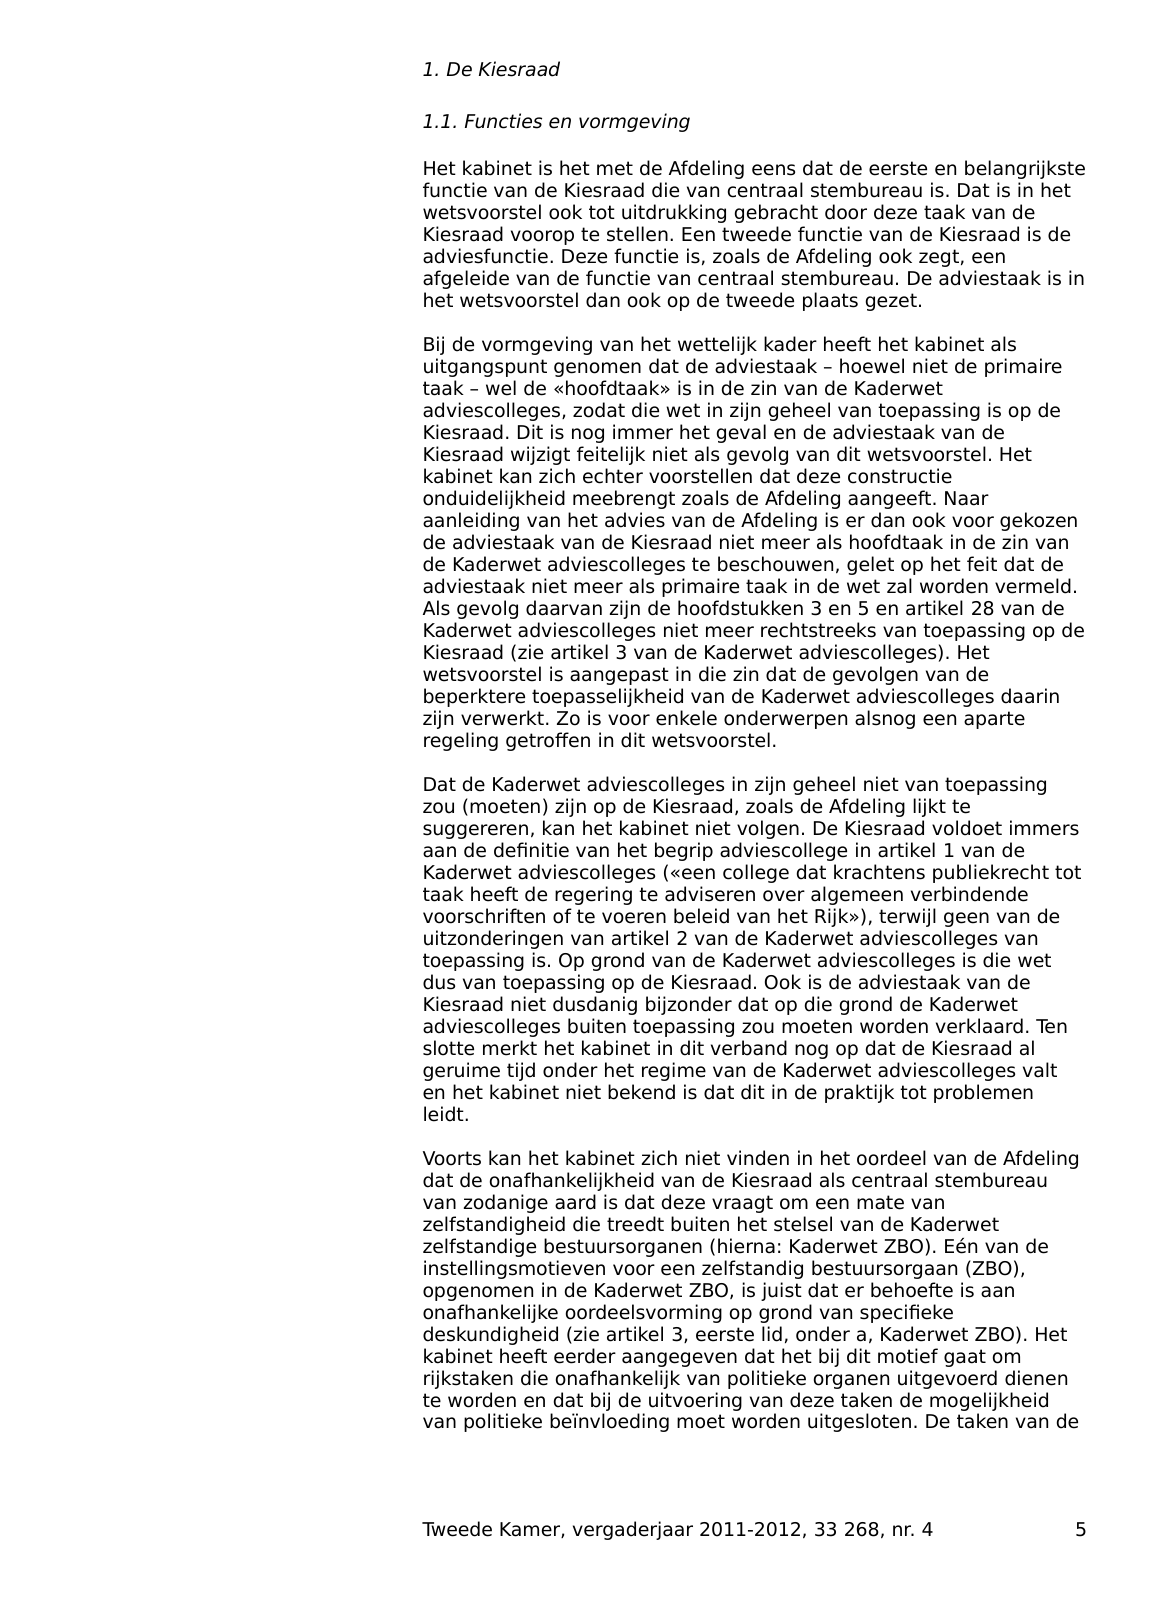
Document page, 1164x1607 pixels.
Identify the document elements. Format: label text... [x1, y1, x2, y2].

subtitle 1.1. Functies en vormgeving [422, 111, 1087, 133]
text Dat de Kaderwet adviescolleges in zijn geheel niet van toepassing zou (moeten) zijn op de Kiesraad, zoals de Afdeling lijkt te suggereren, kan het kabinet niet volgen. De Kiesraad voldoet immers aan de definitie van het begrip adviescollege in artikel 1 van de Kaderwet adviescolleges («een college dat krachtens publiekrecht tot taak heeft de regering te adviseren over algemeen verbindende voorschriften of te voeren beleid van het Rijk»), terwijl geen van de uitzonderingen van artikel 2 van de Kaderwet adviescolleges van toepassing is. Op grond van de Kaderwet adviescolleges is die wet dus van toepassing op de Kiesraad. Ook is de adviestaak van de Kiesraad niet dusdanig bijzonder dat op die grond de Kaderwet adviescolleges buiten toepassing zou moeten worden verklaard. Ten slotte merkt het kabinet in dit verband nog op dat de Kiesraad al geruime tijd onder het regime van de Kaderwet adviescolleges valt en het kabinet niet bekend is dat dit in de praktijk tot problemen leidt. [422, 774, 1087, 1126]
text Voorts kan het kabinet zich niet vinden in het oordeel van de Afdeling dat de onafhankelijkheid van de Kiesraad als centraal stembureau van zodanige aard is dat deze vraagt om een mate van zelfstandigheid die treedt buiten het stelsel van de Kaderwet zelfstandige bestuursorganen (hierna: Kaderwet ZBO). Eén van de instellingsmotieven voor een zelfstandig bestuursorgaan (ZBO), opgenomen in de Kaderwet ZBO, is juist dat er behoefte is aan onafhankelijke oordeelsvorming op grond van specifieke deskundigheid (zie artikel 3, eerste lid, onder a, Kaderwet ZBO). Het kabinet heeft eerder aangegeven dat het bij dit motief gaat om rijkstaken die onafhankelijk van politieke organen uitgevoerd dienen te worden en dat bij de uitvoering van deze taken de mogelijkheid van politieke beïnvloeding moet worden uitgesloten. De taken van de [422, 1148, 1087, 1433]
text Het kabinet is het met de Afdeling eens dat de eerste en belangrijkste functie van de Kiesraad die van centraal stembureau is. Dat is in het wetsvoorstel ook tot uitdrukking gebracht door deze taak van de Kiesraad voorop te stellen. Een tweede functie van de Kiesraad is de adviesfunctie. Deze functie is, zoals de Afdeling ook zegt, een afgeleide van de functie van centraal stembureau. De adviestaak is in het wetsvoorstel dan ook op de tweede plaats gezet. [422, 158, 1087, 312]
text Bij de vormgeving van het wettelijk kader heeft het kabinet als uitgangspunt genomen dat de adviestaak – hoewel niet de primaire taak – wel de «hoofdtaak» is in de zin van de Kaderwet adviescolleges, zodat die wet in zijn geheel van toepassing is op de Kiesraad. Dit is nog immer het geval en de adviestaak van de Kiesraad wijzigt feitelijk niet als gevolg van dit wetsvoorstel. Het kabinet kan zich echter voorstellen dat deze constructie onduidelijkheid meebrengt zoals de Afdeling aangeeft. Naar aanleiding van het advies van de Afdeling is er dan ook voor gekozen de adviestaak van de Kiesraad niet meer als hoofdtaak in de zin van de Kaderwet adviescolleges te beschouwen, gelet op het feit dat de adviestaak niet meer als primaire taak in de wet zal worden vermeld. Als gevolg daarvan zijn de hoofdstukken 3 en 5 en artikel 28 van de Kaderwet adviescolleges niet meer rechtstreeks van toepassing op de Kiesraad (zie artikel 3 van de Kaderwet adviescolleges). Het wetsvoorstel is aangepast in die zin dat de gevolgen van de beperktere toepasselijkheid van de Kaderwet adviescolleges daarin zijn verwerkt. Zo is voor enkele onderwerpen alsnog een aparte regeling getroffen in dit wetsvoorstel. [422, 334, 1087, 752]
subtitle 1. De Kiesraad [422, 59, 1087, 81]
